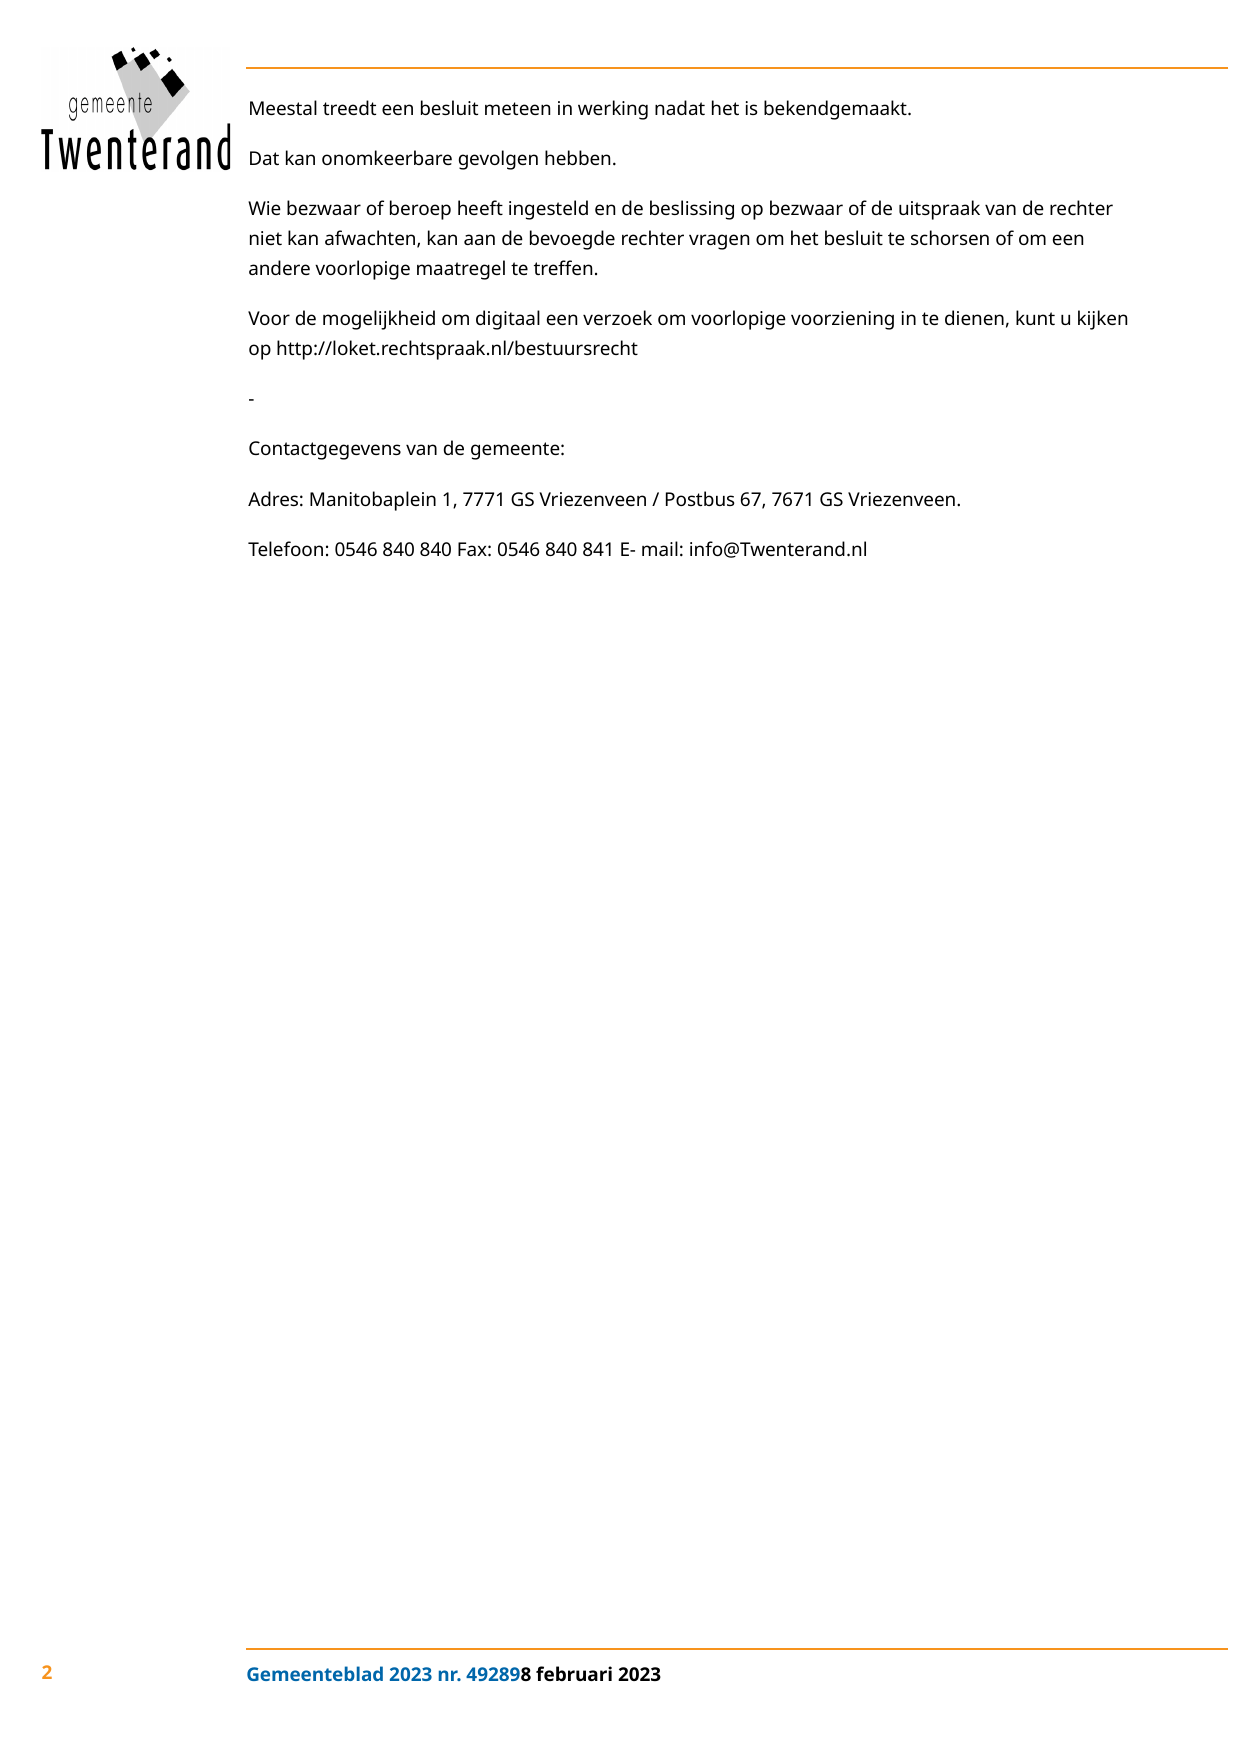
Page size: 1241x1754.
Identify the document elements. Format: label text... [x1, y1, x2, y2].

text Dat kan onomkeerbare gevolgen hebben. [248, 145, 1152, 171]
picture [41, 47, 231, 172]
text Telefoon: 0546 840 840 Fax: 0546 840 841 E- mail: info@Twenterand.nl [248, 536, 1152, 562]
text Contactgegevens van de gemeente: [248, 436, 1152, 461]
text Voor de mogelijkheid om digitaal een verzoek om voorlopige voorziening in te dienen, kunt u kijken op http://loket.rechtspraak.nl/bestuursrecht [248, 305, 1152, 361]
text Wie bezwaar of beroep heeft ingesteld en de beslissing op bezwaar of de uitspraak van de rechter niet kan afwachten, kan aan de bevoegde rechter vragen om het besluit te schorsen of om een andere voorlopige maatregel te treffen. [248, 196, 1152, 281]
text Meestal treedt een besluit meteen in werking nadat het is bekendgemaakt. [248, 95, 1152, 121]
text Adres: Manitobaplein 1, 7771 GS Vriezenveen / Postbus 67, 7671 GS Vriezenveen. [248, 486, 1152, 512]
text - [248, 385, 1152, 411]
